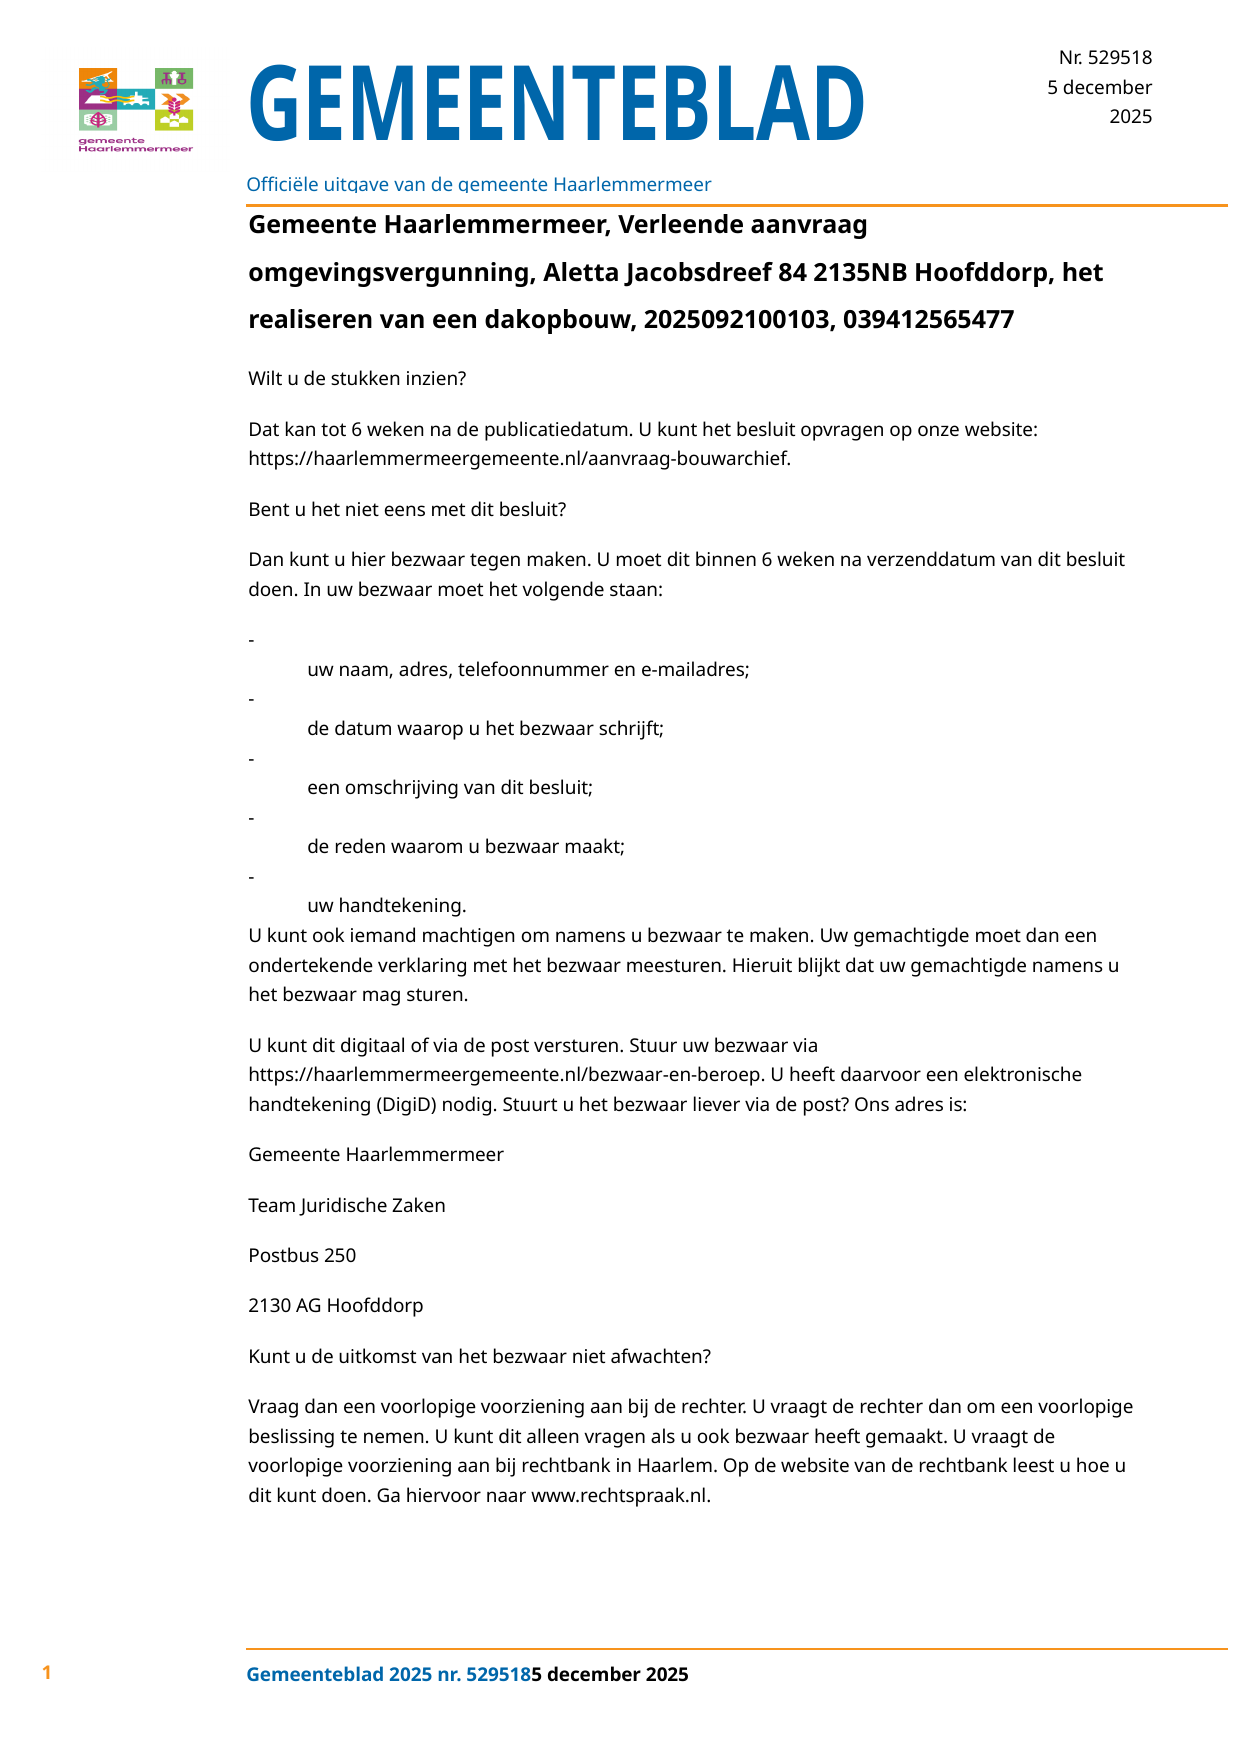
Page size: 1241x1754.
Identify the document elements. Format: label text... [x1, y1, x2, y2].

text Vraag dan een voorlopige voorziening aan bij de rechter. U vraagt de rechter dan om een voorlopige beslissing te nemen. U kunt dit alleen vragen als u ook bezwaar heeft gemaakt. U vraagt de voorlopige voorziening aan bij rechtbank in Haarlem. Op de website van de rechtbank leest u hoe u dit kunt doen. Ga hiervoor naar www.rechtspraak.nl. [248, 1393, 1152, 1508]
list uw handtekening. [248, 893, 1152, 918]
text Dat kan tot 6 weken na de publicatiedatum. U kunt het besluit opvragen op onze website: https://haarlemmermeergemeente.nl/aanvraag-bouwarchief. [248, 416, 1152, 471]
text Team Juridische Zaken [248, 1192, 1152, 1217]
text U kunt dit digitaal of via de post versturen. Stuur uw bezwaar via https://haarlemmermeergemeente.nl/bezwaar-en-beroep. U heeft daarvoor een elektronische handtekening (DigiD) nodig. Stuurt u het bezwaar liever via de post? Ons adres is: [248, 1032, 1152, 1117]
text Postbus 250 [248, 1242, 1152, 1268]
list uw naam, adres, telefoonnummer en e-mailadres; [248, 656, 1152, 682]
text Bent u het niet eens met dit besluit? [248, 496, 1152, 522]
text Dan kunt u hier bezwaar tegen maken. U moet dit binnen 6 weken na verzenddatum van dit besluit doen. In uw bezwaar moet het volgende staan: [248, 546, 1152, 602]
text 2130 AG Hoofddorp [248, 1293, 1152, 1318]
text Wilt u de stukken inzien? [248, 366, 1152, 391]
text Gemeente Haarlemmermeer, Verleende aanvraag omgevingsvergunning, Aletta Jacobsdreef 84 2135NB Hoofddorp, het realiseren van een dakopbouw, 2025092100103, 039412565477 [248, 207, 1152, 336]
list een omschrijving van dit besluit; [248, 774, 1152, 800]
picture [41, 47, 231, 172]
list de datum waarop u het bezwaar schrijft; [248, 715, 1152, 741]
text Gemeente Haarlemmermeer [248, 1141, 1152, 1167]
list de reden waarom u bezwaar maakt; [248, 833, 1152, 859]
text Kunt u de uitkomst van het bezwaar niet afwachten? [248, 1343, 1152, 1369]
text U kunt ook iemand machtigen om namens u bezwaar te maken. Uw gemachtigde moet dan een ondertekende verklaring met het bezwaar meesturen. Hieruit blijkt dat uw gemachtigde namens u het bezwaar mag sturen. [248, 922, 1152, 1007]
